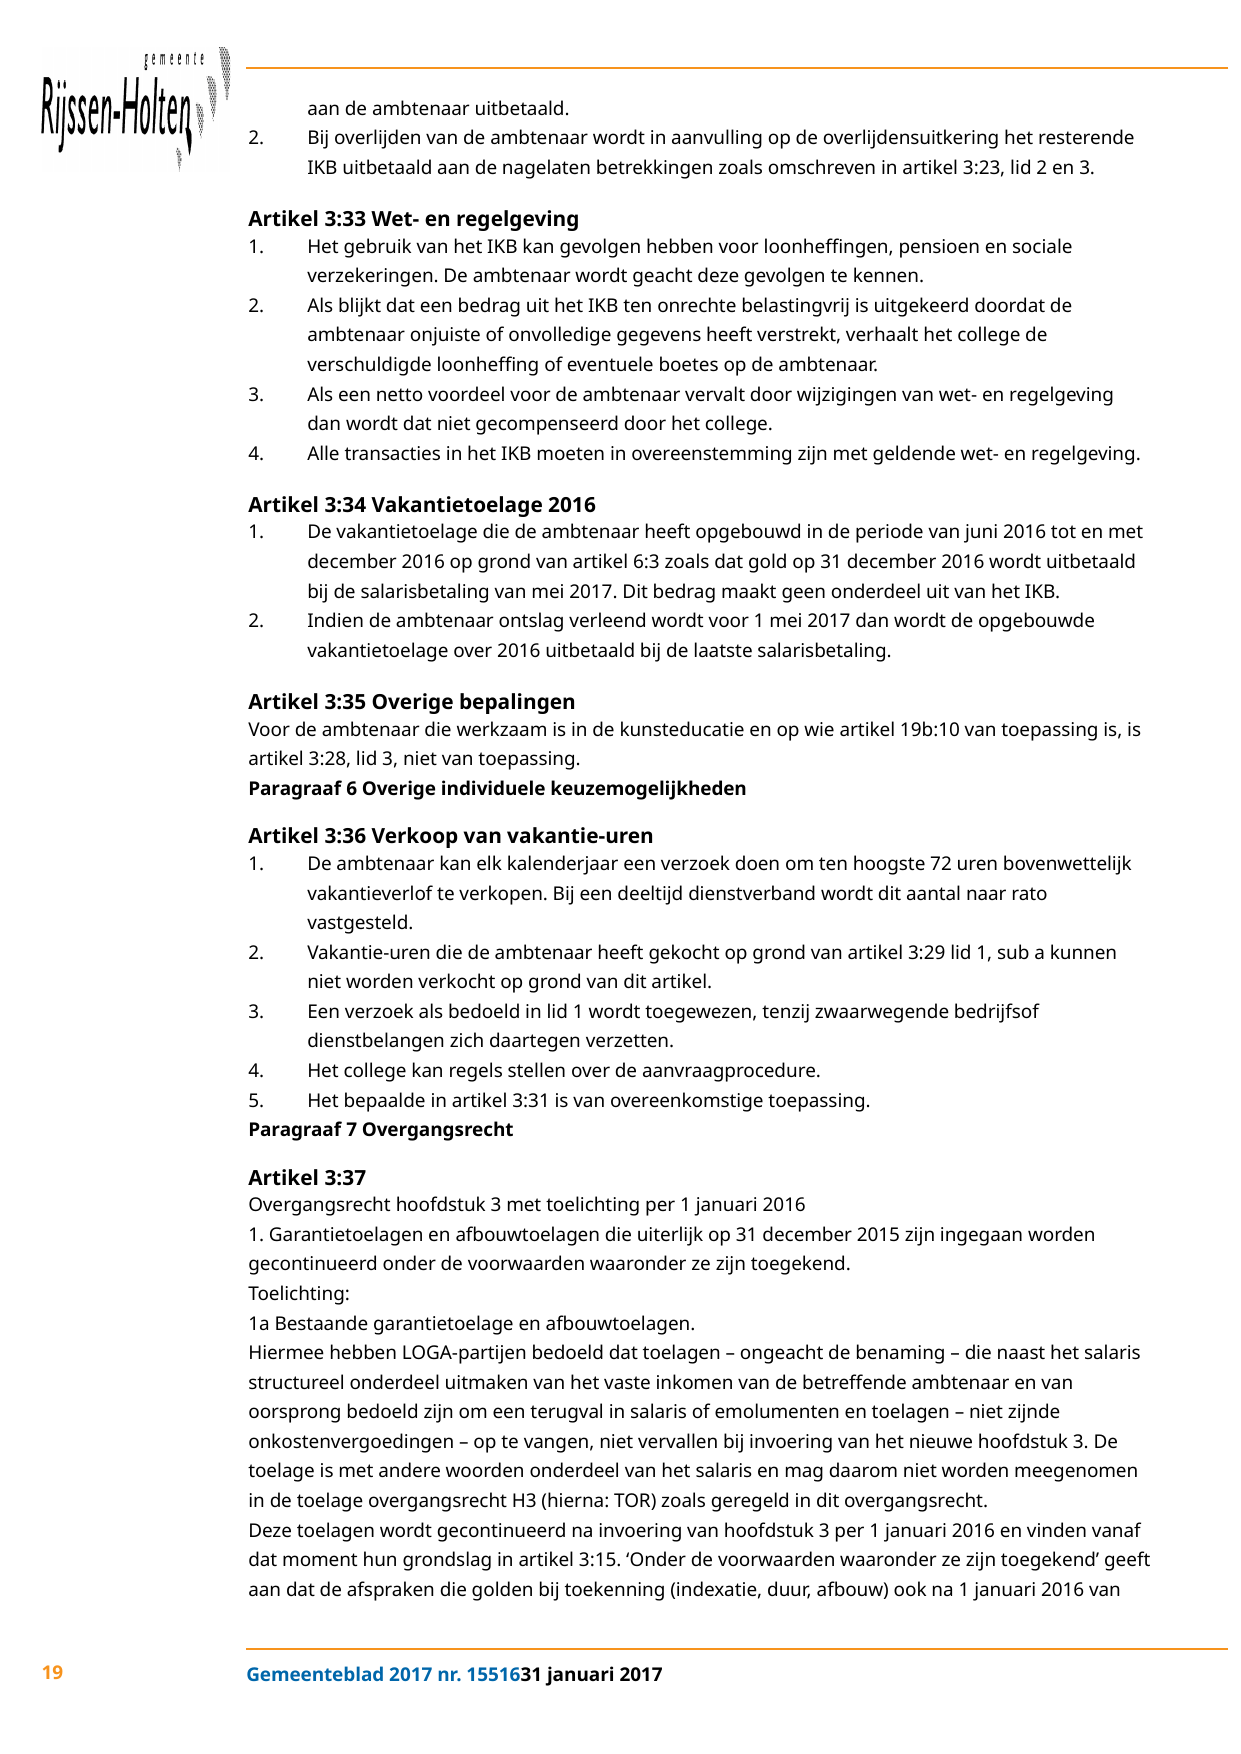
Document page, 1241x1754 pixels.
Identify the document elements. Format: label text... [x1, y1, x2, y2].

list Het college kan regels stellen over de aanvraagprocedure. [248, 1057, 1152, 1083]
list Als een netto voordeel voor de ambtenaar vervalt door wijzigingen van wet- en regelgeving dan wordt dat niet gecompenseerd door het college. [248, 381, 1152, 436]
text Artikel 3:36 Verkoop van vakantie-uren [248, 822, 1152, 850]
text Paragraaf 6 Overige individuele keuzemogelijkheden [248, 775, 1152, 801]
list De ambtenaar kan elk kalenderjaar een verzoek doen om ten hoogste 72 uren bovenwettelijk vakantieverlof te verkopen. Bij een deeltijd dienstverband wordt dit aantal naar rato vastgesteld. [248, 850, 1152, 935]
list Een verzoek als bedoeld in lid 1 wordt toegewezen, tenzij zwaarwegende bedrijfsof dienstbelangen zich daartegen verzetten. [248, 998, 1152, 1053]
list Het gebruik van het IKB kan gevolgen hebben voor loonheffingen, pensioen en sociale verzekeringen. De ambtenaar wordt geacht deze gevolgen te kennen. [248, 233, 1152, 288]
text 1a Bestaande garantietoelage en afbouwtoelagen. [248, 1310, 1152, 1335]
text Hiermee hebben LOGA-partijen bedoeld dat toelagen – ongeacht de benaming – die naast het salaris structureel onderdeel uitmaken van het vaste inkomen van de betreffende ambtenaar en van oorsprong bedoeld zijn om een terugval in salaris of emolumenten en toelagen – niet zijnde onkostenvergoedingen – op te vangen, niet vervallen bij invoering van het nieuwe hoofdstuk 3. De toelage is met andere woorden onderdeel van het salaris en mag daarom niet worden meegenomen in de toelage overgangsrecht H3 (hierna: TOR) zoals geregeld in dit overgangsrecht. [248, 1339, 1152, 1513]
list Als blijkt dat een bedrag uit het IKB ten onrechte belastingvrij is uitgekeerd doordat de ambtenaar onjuiste of onvolledige gegevens heeft verstrekt, verhaalt het college de verschuldigde loonheffing of eventuele boetes op de ambtenaar. [248, 292, 1152, 377]
text Overgangsrecht hoofdstuk 3 met toelichting per 1 januari 2016 [248, 1191, 1152, 1217]
list Het bepaalde in artikel 3:31 is van overeenkomstige toepassing. [248, 1087, 1152, 1112]
list Vakantie-uren die de ambtenaar heeft gekocht op grond van artikel 3:29 lid 1, sub a kunnen niet worden verkocht op grond van dit artikel. [248, 939, 1152, 994]
text Artikel 3:33 Wet- en regelgeving [248, 204, 1152, 233]
list De vakantietoelage die de ambtenaar heeft opgebouwd in de periode van juni 2016 tot en met december 2016 op grond van artikel 6:3 zoals dat gold op 31 december 2016 wordt uitbetaald bij de salarisbetaling van mei 2017. Dit bedrag maakt geen onderdeel uit van het IKB. [248, 519, 1152, 604]
list aan de ambtenaar uitbetaald. [248, 95, 1152, 121]
text Toelichting: [248, 1280, 1152, 1306]
list Indien de ambtenaar ontslag verleend wordt voor 1 mei 2017 dan wordt de opgebouwde vakantietoelage over 2016 uitbetaald bij de laatste salarisbetaling. [248, 607, 1152, 663]
picture [41, 47, 231, 172]
text Voor de ambtenaar die werkzaam is in de kunsteducatie en op wie artikel 19b:10 van toepassing is, is artikel 3:28, lid 3, niet van toepassing. [248, 716, 1152, 771]
list Bij overlijden van de ambtenaar wordt in aanvulling op de overlijdensuitkering het resterende IKB uitbetaald aan de nagelaten betrekkingen zoals omschreven in artikel 3:23, lid 2 en 3. [248, 124, 1152, 180]
text Artikel 3:35 Overige bepalingen [248, 687, 1152, 716]
list Alle transacties in het IKB moeten in overeenstemming zijn met geldende wet- en regelgeving. [248, 440, 1152, 466]
text Artikel 3:34 Vakantietoelage 2016 [248, 490, 1152, 519]
text Artikel 3:37 [248, 1163, 1152, 1191]
text Deze toelagen wordt gecontinueerd na invoering van hoofdstuk 3 per 1 januari 2016 en vinden vanaf dat moment hun grondslag in artikel 3:15. ‘Onder de voorwaarden waaronder ze zijn toegekend’ geeft aan dat de afspraken die golden bij toekenning (indexatie, duur, afbouw) ook na 1 januari 2016 van [248, 1517, 1152, 1602]
text 1. Garantietoelagen en afbouwtoelagen die uiterlijk op 31 december 2015 zijn ingegaan worden gecontinueerd onder de voorwaarden waaronder ze zijn toegekend. [248, 1221, 1152, 1276]
text Paragraaf 7 Overgangsrecht [248, 1116, 1152, 1142]
